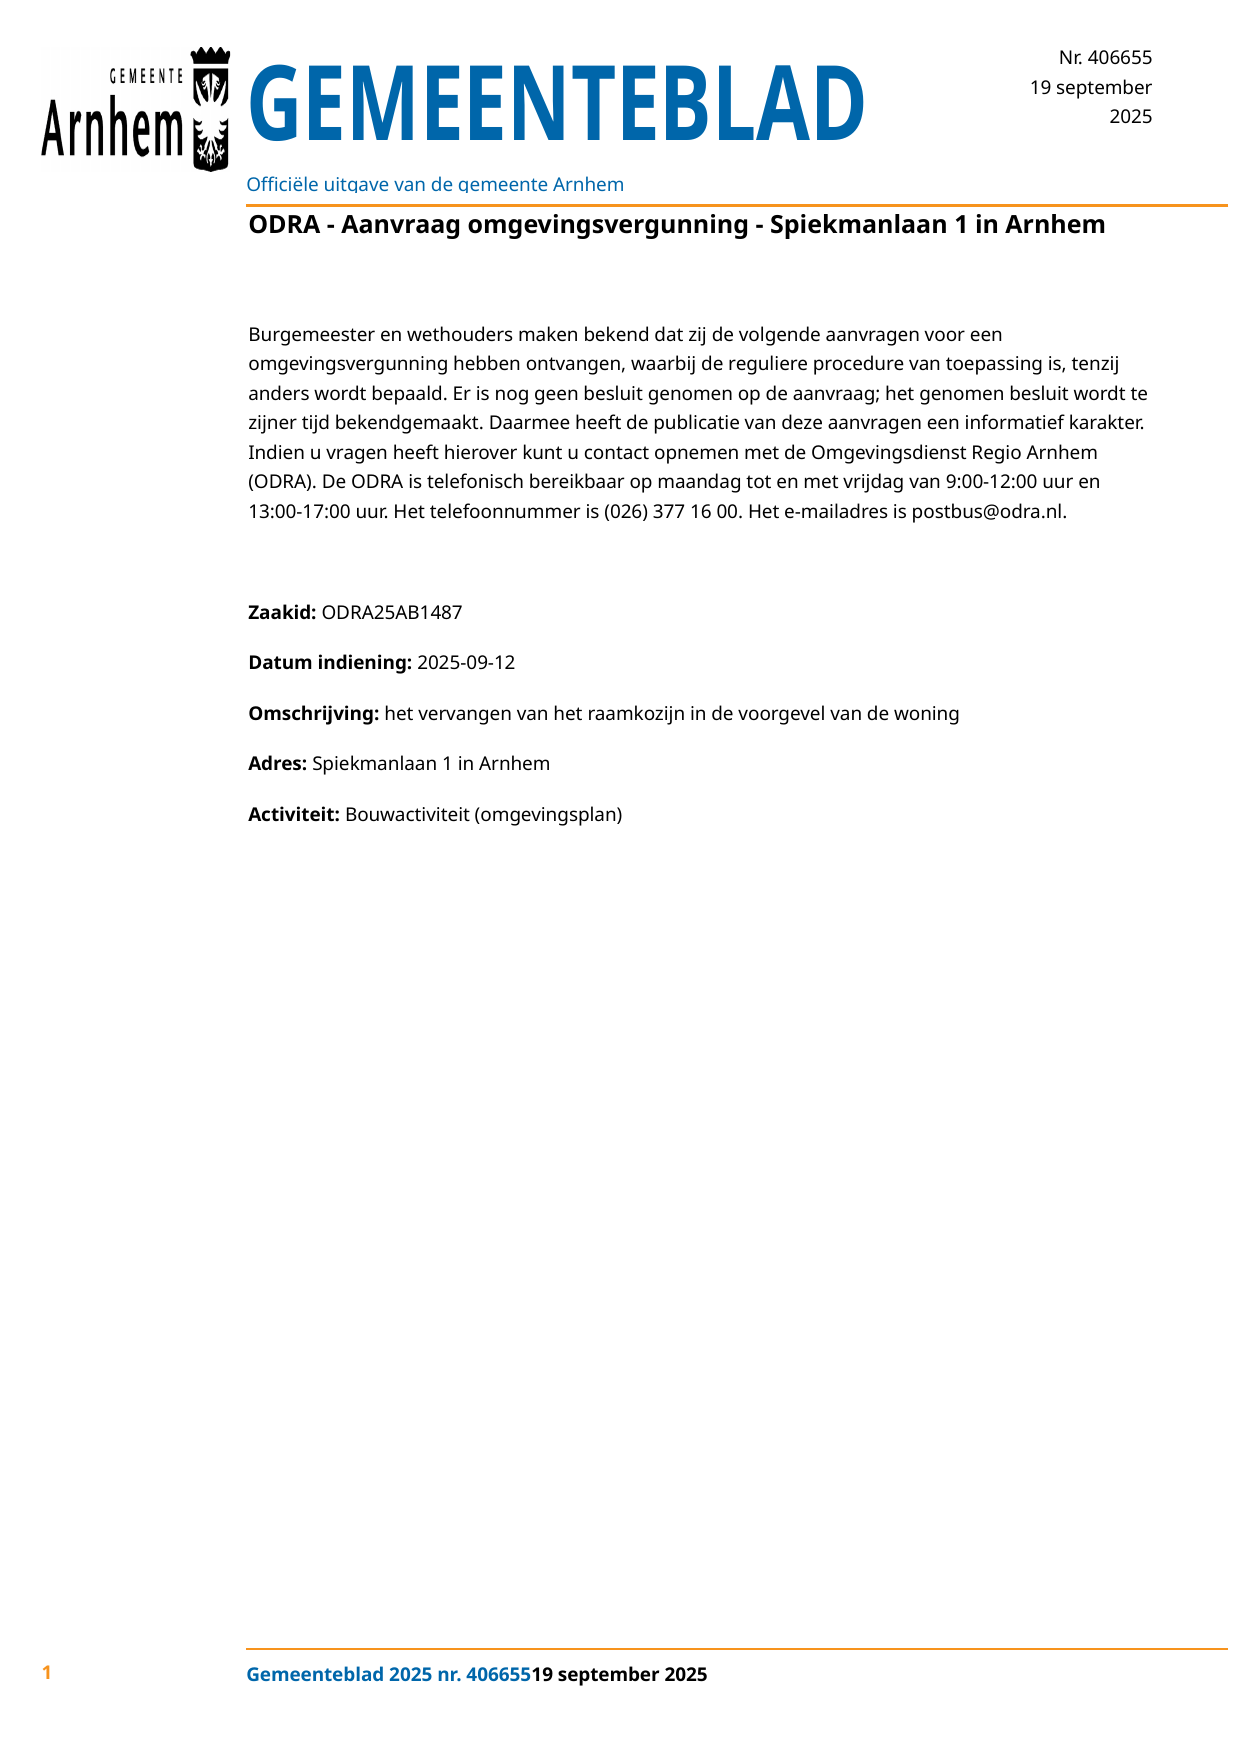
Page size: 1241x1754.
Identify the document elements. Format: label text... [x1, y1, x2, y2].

text ODRA - Aanvraag omgevingsvergunning - Spiekmanlaan 1 in Arnhem [248, 207, 1152, 241]
text Omschrijving: het vervangen van het raamkozijn in de voorgevel van de woning [248, 700, 1152, 726]
text Activiteit: Bouwactiviteit (omgevingsplan) [248, 801, 1152, 826]
text Adres: Spiekmanlaan 1 in Arnhem [248, 750, 1152, 776]
picture [41, 47, 231, 172]
text Zaakid: ODRA25AB1487 [248, 599, 1152, 625]
text Datum indiening: 2025-09-12 [248, 649, 1152, 675]
text Burgemeester en wethouders maken bekend dat zij de volgende aanvragen voor een omgevingsvergunning hebben ontvangen, waarbij de reguliere procedure van toepassing is, tenzij anders wordt bepaald. Er is nog geen besluit genomen op de aanvraag; het genomen besluit wordt te zijner tijd bekendgemaakt. Daarmee heeft de publicatie van deze aanvragen een informatief karakter. Indien u vragen heeft hierover kunt u contact opnemen met de Omgevingsdienst Regio Arnhem (ODRA). De ODRA is telefonisch bereikbaar op maandag tot en met vrijdag van 9:00-12:00 uur en 13:00-17:00 uur. Het telefoonnummer is (026) 377 16 00. Het e-mailadres is postbus@odra.nl. [248, 321, 1152, 524]
